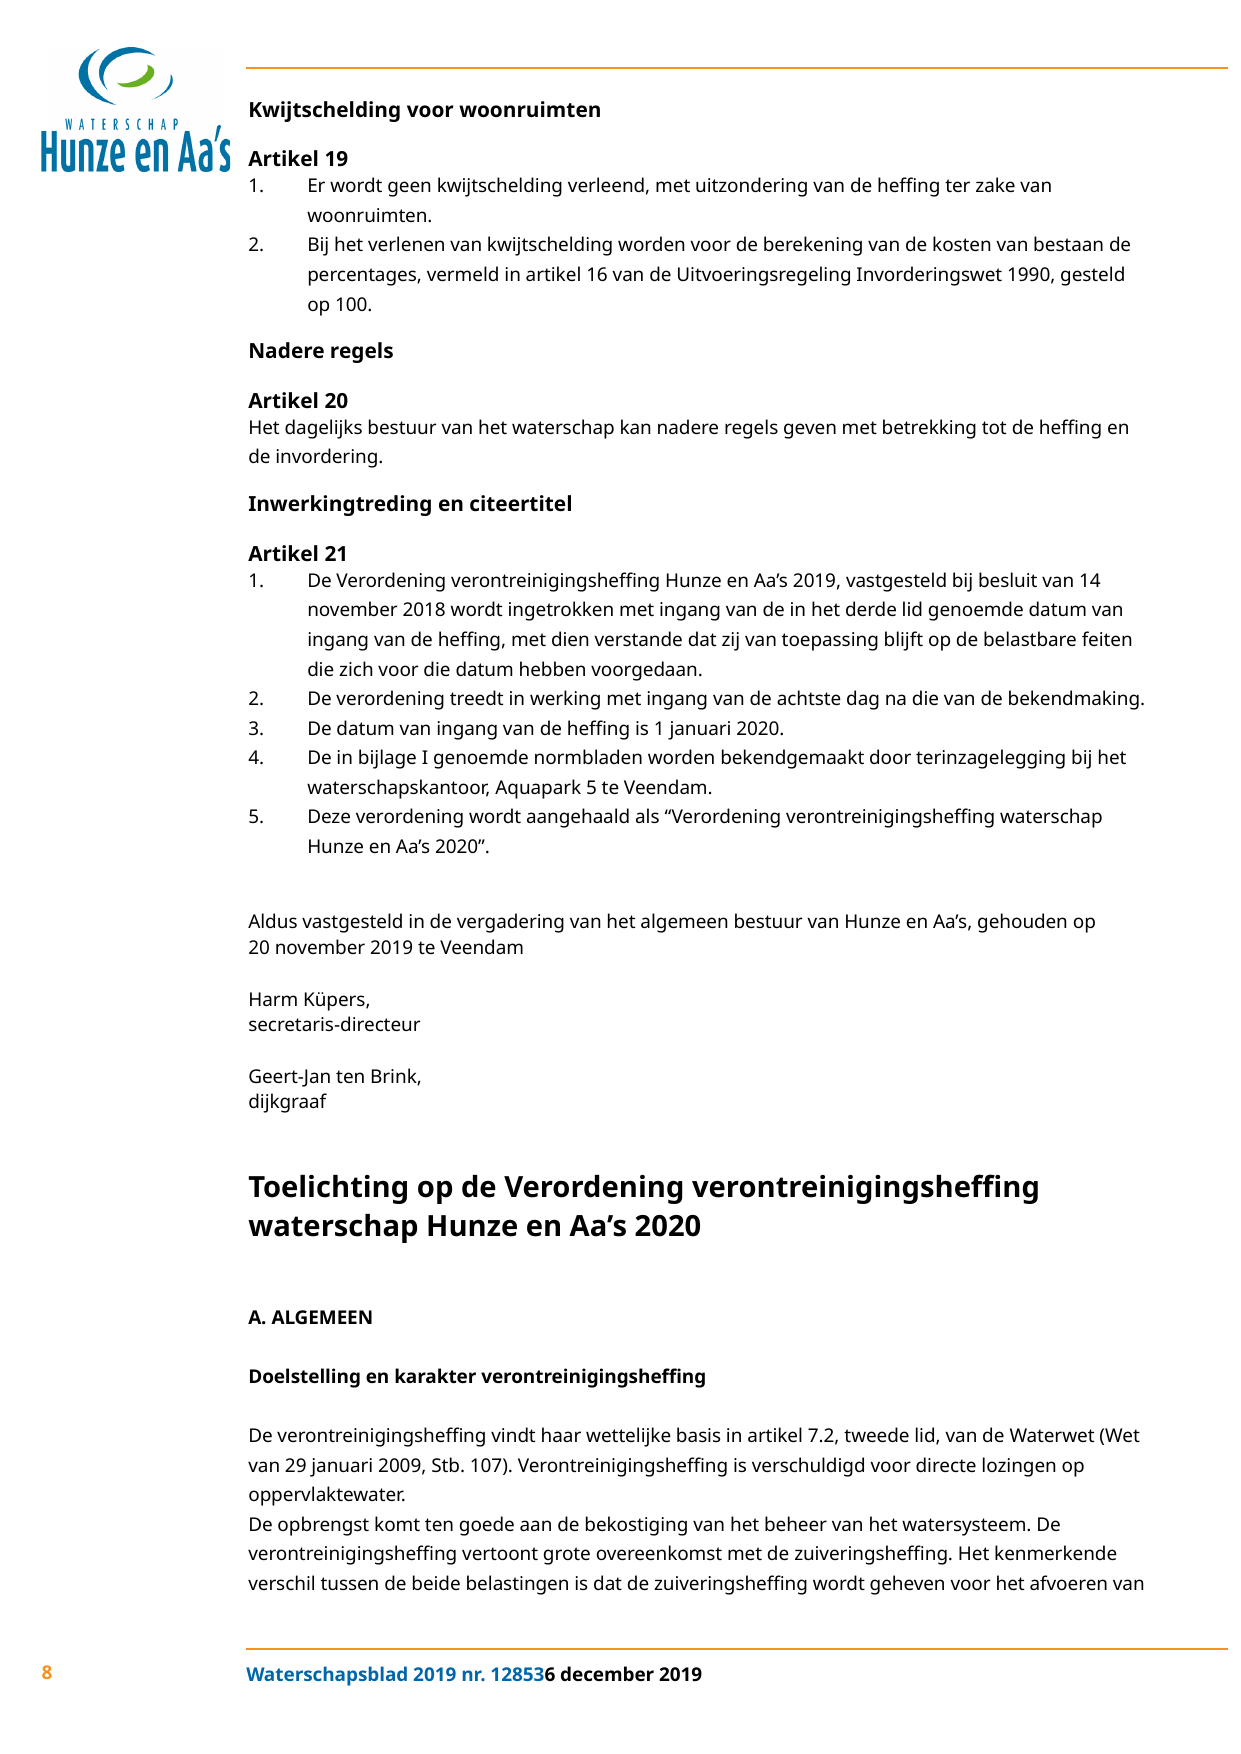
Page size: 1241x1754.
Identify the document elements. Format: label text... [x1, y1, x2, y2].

picture [47, 154, 51, 172]
list De in bijlage I genoemde normbladen worden bekendgemaakt door terinzagelegging bij het waterschapskantoor, Aquapark 5 te Veendam. [248, 744, 1152, 800]
picture [41, 47, 231, 172]
picture [226, 145, 231, 156]
text Doelstelling en karakter verontreinigingsheffing [248, 1363, 1152, 1389]
list De datum van ingang van de heffing is 1 januari 2020. [248, 715, 1152, 741]
text secretaris-directeur [248, 1011, 1152, 1037]
text verontreinigingsheffing vertoont grote overeenkomst met de zuiveringsheffing. Het kenmerkende verschil tussen de beide belastingen is dat de zuiveringsheffing wordt geheven voor het afvoeren van [248, 1541, 1152, 1596]
list Bij het verlenen van kwijtschelding worden voor de berekening van de kosten van bestaan de percentages, vermeld in artikel 16 van de Uitvoeringsregeling Invorderingswet 1990, gesteld op 100. [248, 232, 1152, 317]
text Aldus vastgesteld in de vergadering van het algemeen bestuur van Hunze en Aa’s, gehouden op [248, 908, 1152, 934]
text De opbrengst komt ten goede aan de bekostiging van het beheer van het watersysteem. De [248, 1511, 1152, 1537]
text Inwerkingtreding en citeertitel [248, 489, 1152, 518]
list Deze verordening wordt aangehaald als “Verordening verontreinigingsheffing waterschap Hunze en Aa’s 2020”. [248, 804, 1152, 859]
text Nadere regels [248, 336, 1152, 365]
text Toelichting op de Verordening verontreinigingsheffing waterschap Hunze en Aa’s 2020 [248, 1166, 1152, 1245]
text Harm Küpers, [248, 986, 1152, 1011]
picture [183, 163, 191, 172]
text A. ALGEMEEN [248, 1304, 1152, 1330]
text dijkgraaf [248, 1089, 1152, 1114]
text De verontreinigingsheffing vindt haar wettelijke basis in artikel 7.2, tweede lid, van de Waterwet (Wet van 29 januari 2009, Stb. 107). Verontreinigingsheffing is verschuldigd voor directe lozingen op oppervlaktewater. [248, 1422, 1152, 1507]
text Artikel 19 [248, 144, 1152, 172]
text Geert-Jan ten Brink, [248, 1063, 1152, 1089]
text Artikel 20 [248, 386, 1152, 414]
text Kwijtschelding voor woonruimten [248, 95, 1152, 123]
list De Verordening verontreinigingsheffing Hunze en Aa’s 2019, vastgesteld bij besluit van 14 november 2018 wordt ingetrokken met ingang van de in het derde lid genoemde datum van ingang van de heffing, met dien verstande dat zij van toepassing blijft op de belastbare feiten die zich voor die datum hebben voorgedaan. [248, 567, 1152, 682]
text 20 november 2019 te Veendam [248, 934, 1152, 960]
text Artikel 21 [248, 539, 1152, 567]
list Er wordt geen kwijtschelding verleend, met uitzondering van de heffing ter zake van woonruimten. [248, 172, 1152, 228]
list De verordening treedt in werking met ingang van de achtste dag na die van de bekendmaking. [248, 685, 1152, 711]
text Het dagelijks bestuur van het waterschap kan nadere regels geven met betrekking tot de heffing en de invordering. [248, 414, 1152, 469]
